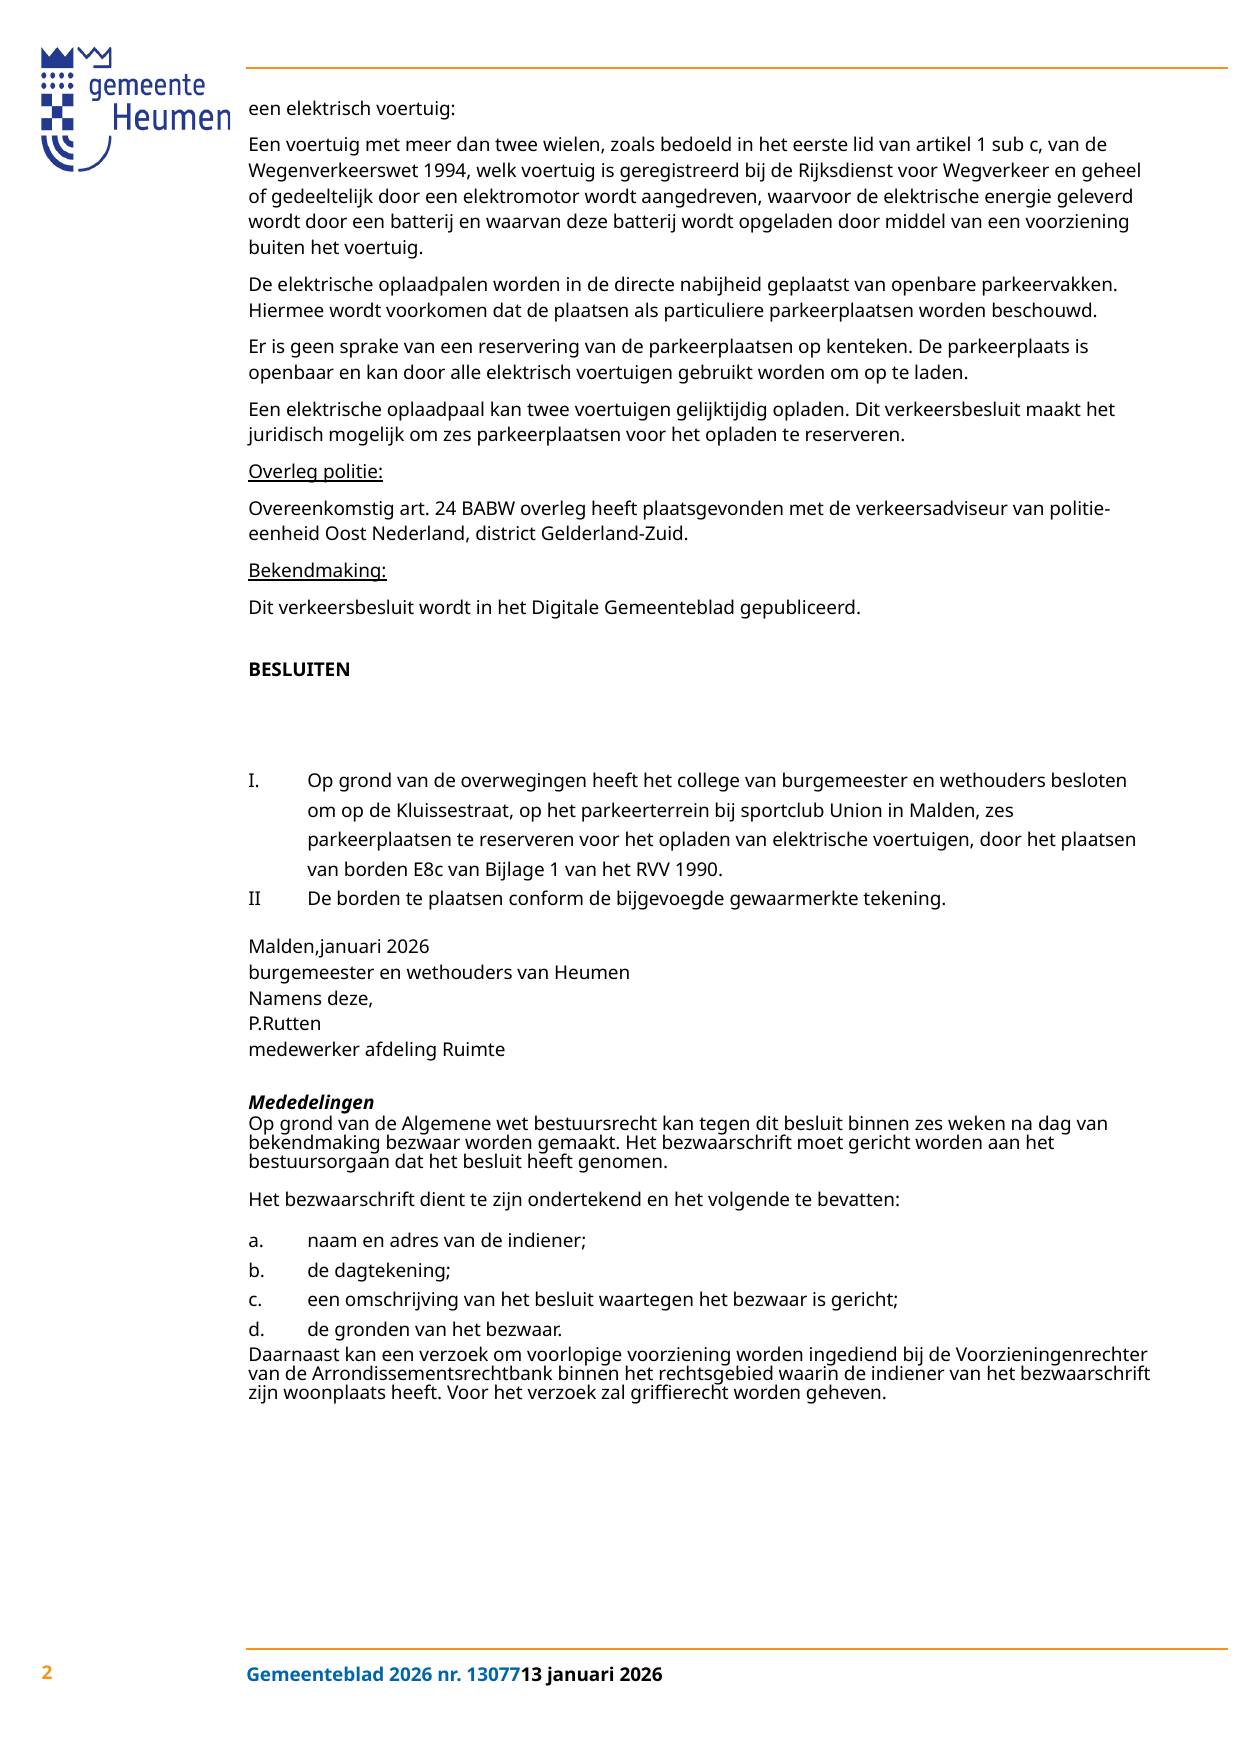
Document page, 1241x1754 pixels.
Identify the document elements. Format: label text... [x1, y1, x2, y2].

list een omschrijving van het besluit waartegen het bezwaar is gericht; [248, 1287, 1152, 1312]
text Daarnaast kan een verzoek om voorlopige voorziening worden ingediend bij de Voorzieningenrechter van de Arrondissementsrechtbank binnen het rechtsgebied waarin de indiener van het bezwaarschrift zijn woonplaats heeft. Voor het verzoek zal griffierecht worden geheven. [248, 1346, 1152, 1404]
text een elektrisch voertuig: [248, 95, 1152, 121]
text De elektrische oplaadpalen worden in de directe nabijheid geplaatst van openbare parkeervakken. Hiermee wordt voorkomen dat de plaatsen als particuliere parkeerplaatsen worden beschouwd. [248, 271, 1152, 322]
text P.Rutten [248, 1011, 1152, 1036]
text Overeenkomstig art. 24 BABW overleg heeft plaatsgevonden met de verkeersadviseur van politie-eenheid Oost Nederland, district Gelderland-Zuid. [248, 495, 1152, 546]
picture [41, 47, 231, 172]
text Namens deze, [248, 985, 1152, 1011]
text Een elektrische oplaadpaal kan twee voertuigen gelijktijdig opladen. Dit verkeersbesluit maakt het juridisch mogelijk om zes parkeerplaatsen voor het opladen te reserveren. [248, 396, 1152, 447]
list de gronden van het bezwaar. [248, 1316, 1152, 1342]
text Mededelingen [248, 1089, 1152, 1115]
text burgemeester en wethouders van Heumen [248, 959, 1152, 985]
text Dit verkeersbesluit wordt in het Digitale Gemeenteblad gepubliceerd. [248, 594, 1152, 620]
text Er is geen sprake van een reservering van de parkeerplaatsen op kenteken. De parkeerplaats is openbaar en kan door alle elektrisch voertuigen gebruikt worden om op te laden. [248, 333, 1152, 385]
list De borden te plaatsen conform de bijgevoegde gewaarmerkte tekening. [248, 886, 1152, 911]
text Op grond van de Algemene wet bestuursrecht kan tegen dit besluit binnen zes weken na dag van bekendmaking bezwaar worden gemaakt. Het bezwaarschrift moet gericht worden aan het bestuursorgaan dat het besluit heeft genomen. [248, 1115, 1152, 1173]
list naam en adres van de indiener; [248, 1227, 1152, 1253]
text Bekendmaking: [248, 557, 1152, 583]
text BESLUITEN [248, 657, 1152, 682]
text Het bezwaarschrift dient te zijn ondertekend en het volgende te bevatten: [248, 1191, 1152, 1210]
list de dagtekening; [248, 1257, 1152, 1283]
list Op grond van de overwegingen heeft het college van burgemeester en wethouders besloten om op de Kluissestraat, op het parkeerterrein bij sportclub Union in Malden, zes parkeerplaatsen te reserveren voor het opladen van elektrische voertuigen, door het plaatsen van borden E8c van Bijlage 1 van het RVV 1990. [248, 767, 1152, 882]
text Een voertuig met meer dan twee wielen, zoals bedoeld in het eerste lid van artikel 1 sub c, van de Wegenverkeerswet 1994, welk voertuig is geregistreerd bij de Rijksdienst voor Wegverkeer en geheel of gedeeltelijk door een elektromotor wordt aangedreven, waarvoor de elektrische energie geleverd wordt door een batterij en waarvan deze batterij wordt opgeladen door middel van een voorziening buiten het voertuig. [248, 131, 1152, 260]
text Malden,januari 2026 [248, 933, 1152, 959]
text medewerker afdeling Ruimte [248, 1036, 1152, 1062]
text Overleg politie: [248, 458, 1152, 484]
